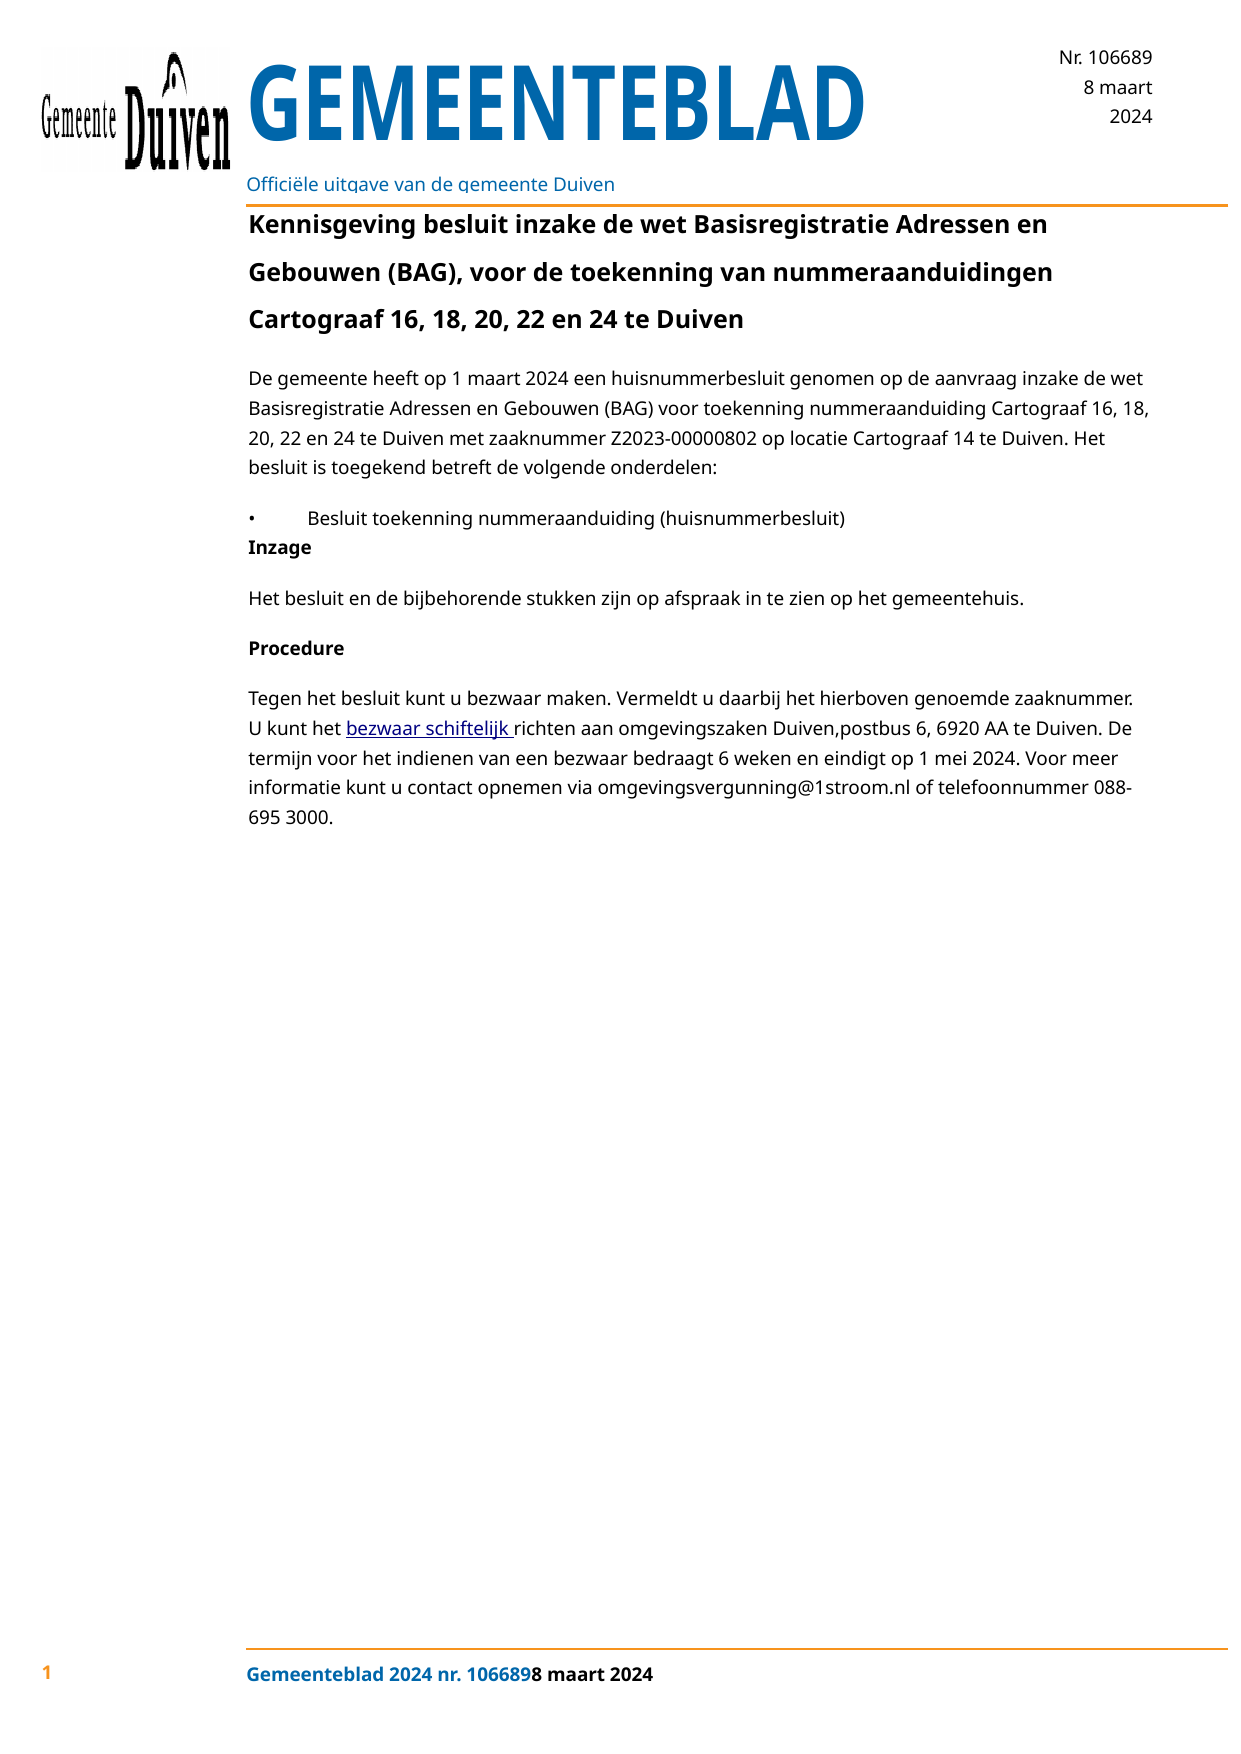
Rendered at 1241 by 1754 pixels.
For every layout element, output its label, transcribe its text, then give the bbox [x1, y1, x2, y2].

text Kennisgeving besluit inzake de wet Basisregistratie Adressen en Gebouwen (BAG), voor de toekenning van nummeraanduidingen Cartograaf 16, 18, 20, 22 en 24 te Duiven [248, 207, 1152, 336]
text Procedure [248, 635, 1152, 661]
text Tegen het besluit kunt u bezwaar maken. Vermeldt u daarbij het hierboven genoemde zaaknummer. U kunt het bezwaar schiftelijk richten aan omgevingszaken Duiven,postbus 6, 6920 AA te Duiven. De termijn voor het indienen van een bezwaar bedraagt 6 weken en eindigt op 1 mei 2024. Voor meer informatie kunt u contact opnemen via omgevingsvergunning@1stroom.nl of telefoonnummer 088-695 3000. [248, 686, 1152, 829]
list Besluit toekenning nummeraanduiding (huisnummerbesluit) [248, 505, 1152, 530]
text Het besluit en de bijbehorende stukken zijn op afspraak in te zien op het gemeentehuis. [248, 585, 1152, 610]
text De gemeente heeft op 1 maart 2024 een huisnummerbesluit genomen op de aanvraag inzake de wet Basisregistratie Adressen en Gebouwen (BAG) voor toekenning nummeraanduiding Cartograaf 16, 18, 20, 22 en 24 te Duiven met zaaknummer Z2023-00000802 op locatie Cartograaf 14 te Duiven. Het besluit is toegekend betreft de volgende onderdelen: [248, 366, 1152, 480]
text Inzage [248, 534, 1152, 560]
picture [41, 47, 231, 172]
